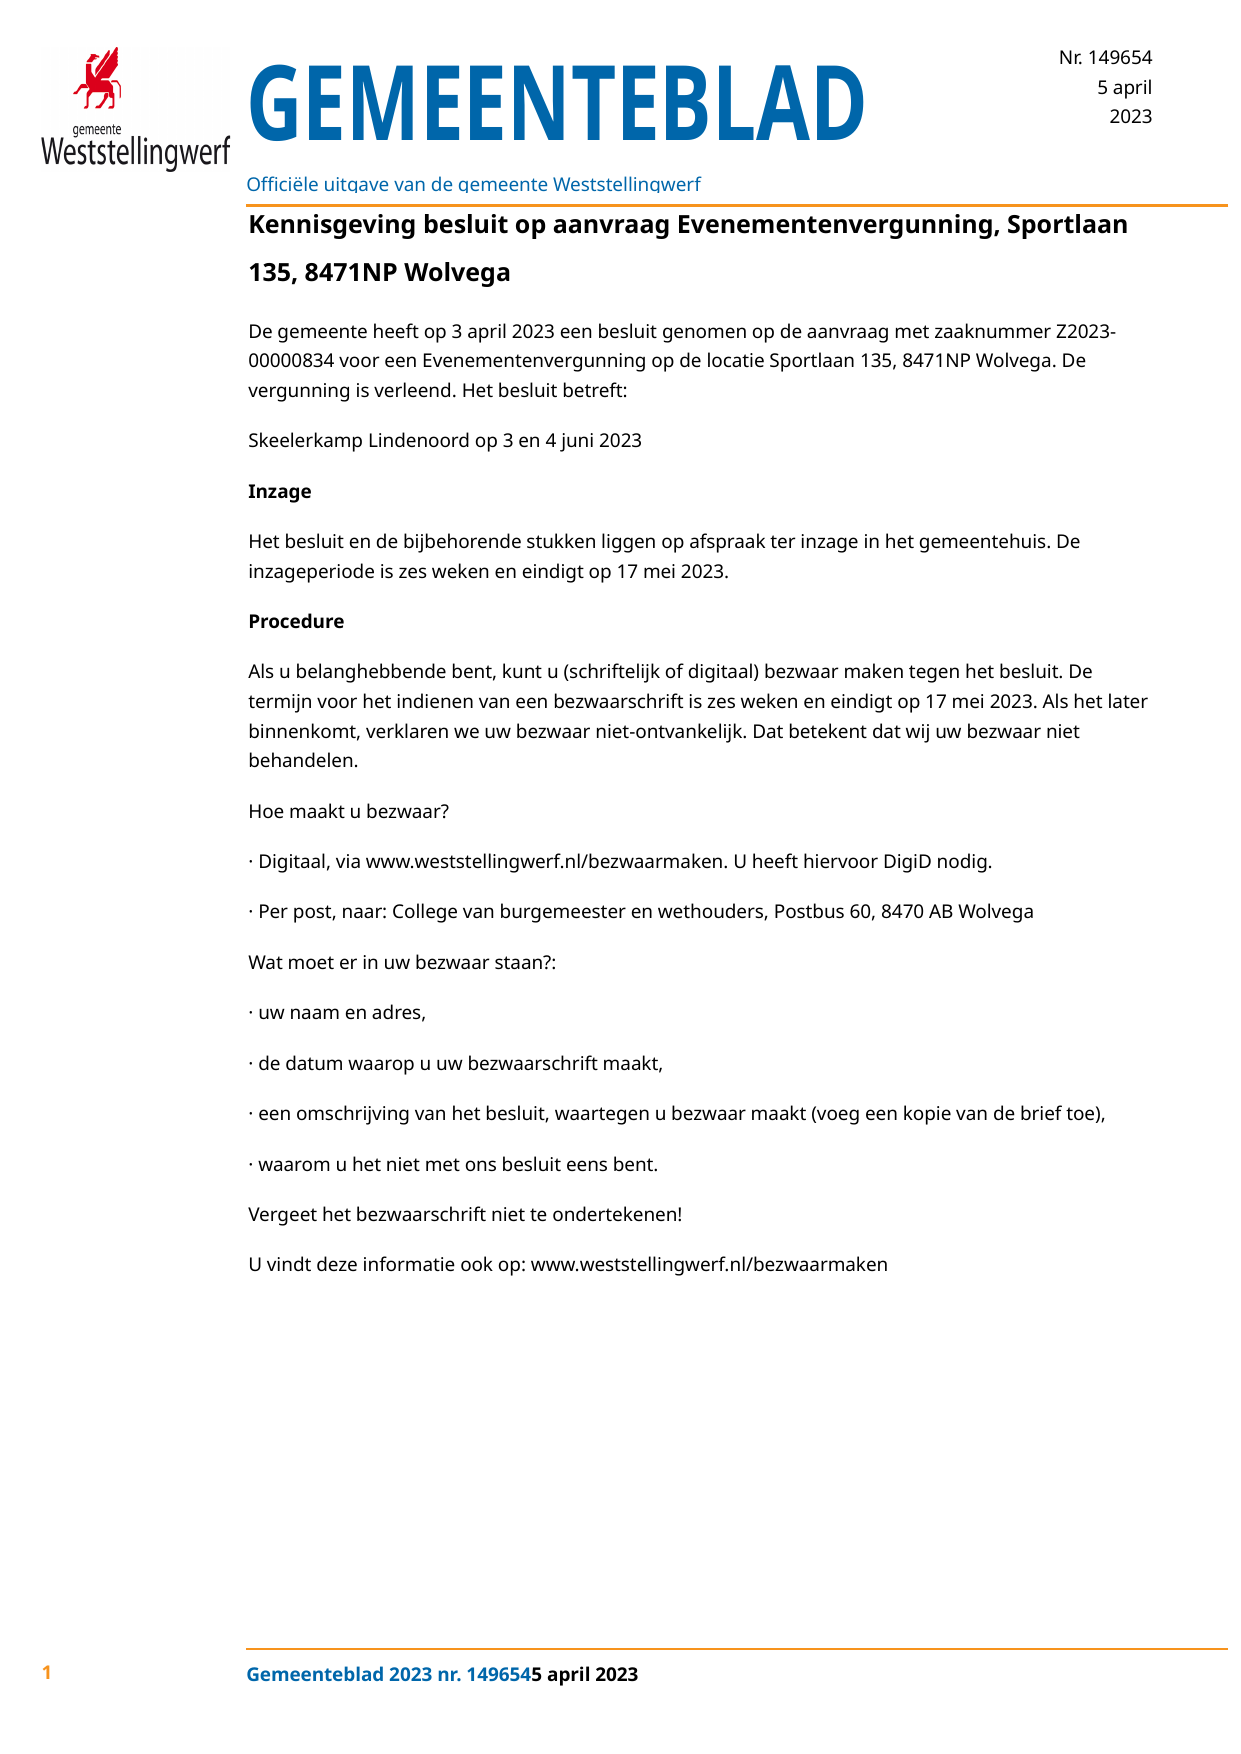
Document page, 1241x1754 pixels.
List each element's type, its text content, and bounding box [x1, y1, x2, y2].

text De gemeente heeft op 3 april 2023 een besluit genomen op de aanvraag met zaaknummer Z2023-00000834 voor een Evenementenvergunning op de locatie Sportlaan 135, 8471NP Wolvega. De vergunning is verleend. Het besluit betreft: [248, 318, 1152, 403]
text · Per post, naar: College van burgemeester en wethouders, Postbus 60, 8470 AB Wolvega [248, 899, 1152, 924]
text Als u belanghebbende bent, kunt u (schriftelijk of digitaal) bezwaar maken tegen het besluit. De termijn voor het indienen van een bezwaarschrift is zes weken en eindigt op 17 mei 2023. Als het later binnenkomt, verklaren we uw bezwaar niet-ontvankelijk. Dat betekent dat wij uw bezwaar niet behandelen. [248, 659, 1152, 773]
text Kennisgeving besluit op aanvraag Evenementenvergunning, Sportlaan 135, 8471NP Wolvega [248, 207, 1152, 288]
text · een omschrijving van het besluit, waartegen u bezwaar maakt (voeg een kopie van de brief toe), [248, 1100, 1152, 1126]
text Hoe maakt u bezwaar? [248, 798, 1152, 824]
text · uw naam en adres, [248, 999, 1152, 1025]
text Skeelerkamp Lindenoord op 3 en 4 juni 2023 [248, 427, 1152, 453]
text Procedure [248, 608, 1152, 634]
text Wat moet er in uw bezwaar staan?: [248, 949, 1152, 975]
picture [41, 47, 231, 172]
text U vindt deze informatie ook op: www.weststellingwerf.nl/bezwaarmaken [248, 1252, 1152, 1277]
text · Digitaal, via www.weststellingwerf.nl/bezwaarmaken. U heeft hiervoor DigiD nodig. [248, 848, 1152, 874]
text · waarom u het niet met ons besluit eens bent. [248, 1151, 1152, 1177]
text · de datum waarop u uw bezwaarschrift maakt, [248, 1050, 1152, 1076]
text Het besluit en de bijbehorende stukken liggen op afspraak ter inzage in het gemeentehuis. De inzageperiode is zes weken en eindigt op 17 mei 2023. [248, 528, 1152, 584]
text Vergeet het bezwaarschrift niet te ondertekenen! [248, 1201, 1152, 1227]
text Inzage [248, 478, 1152, 504]
